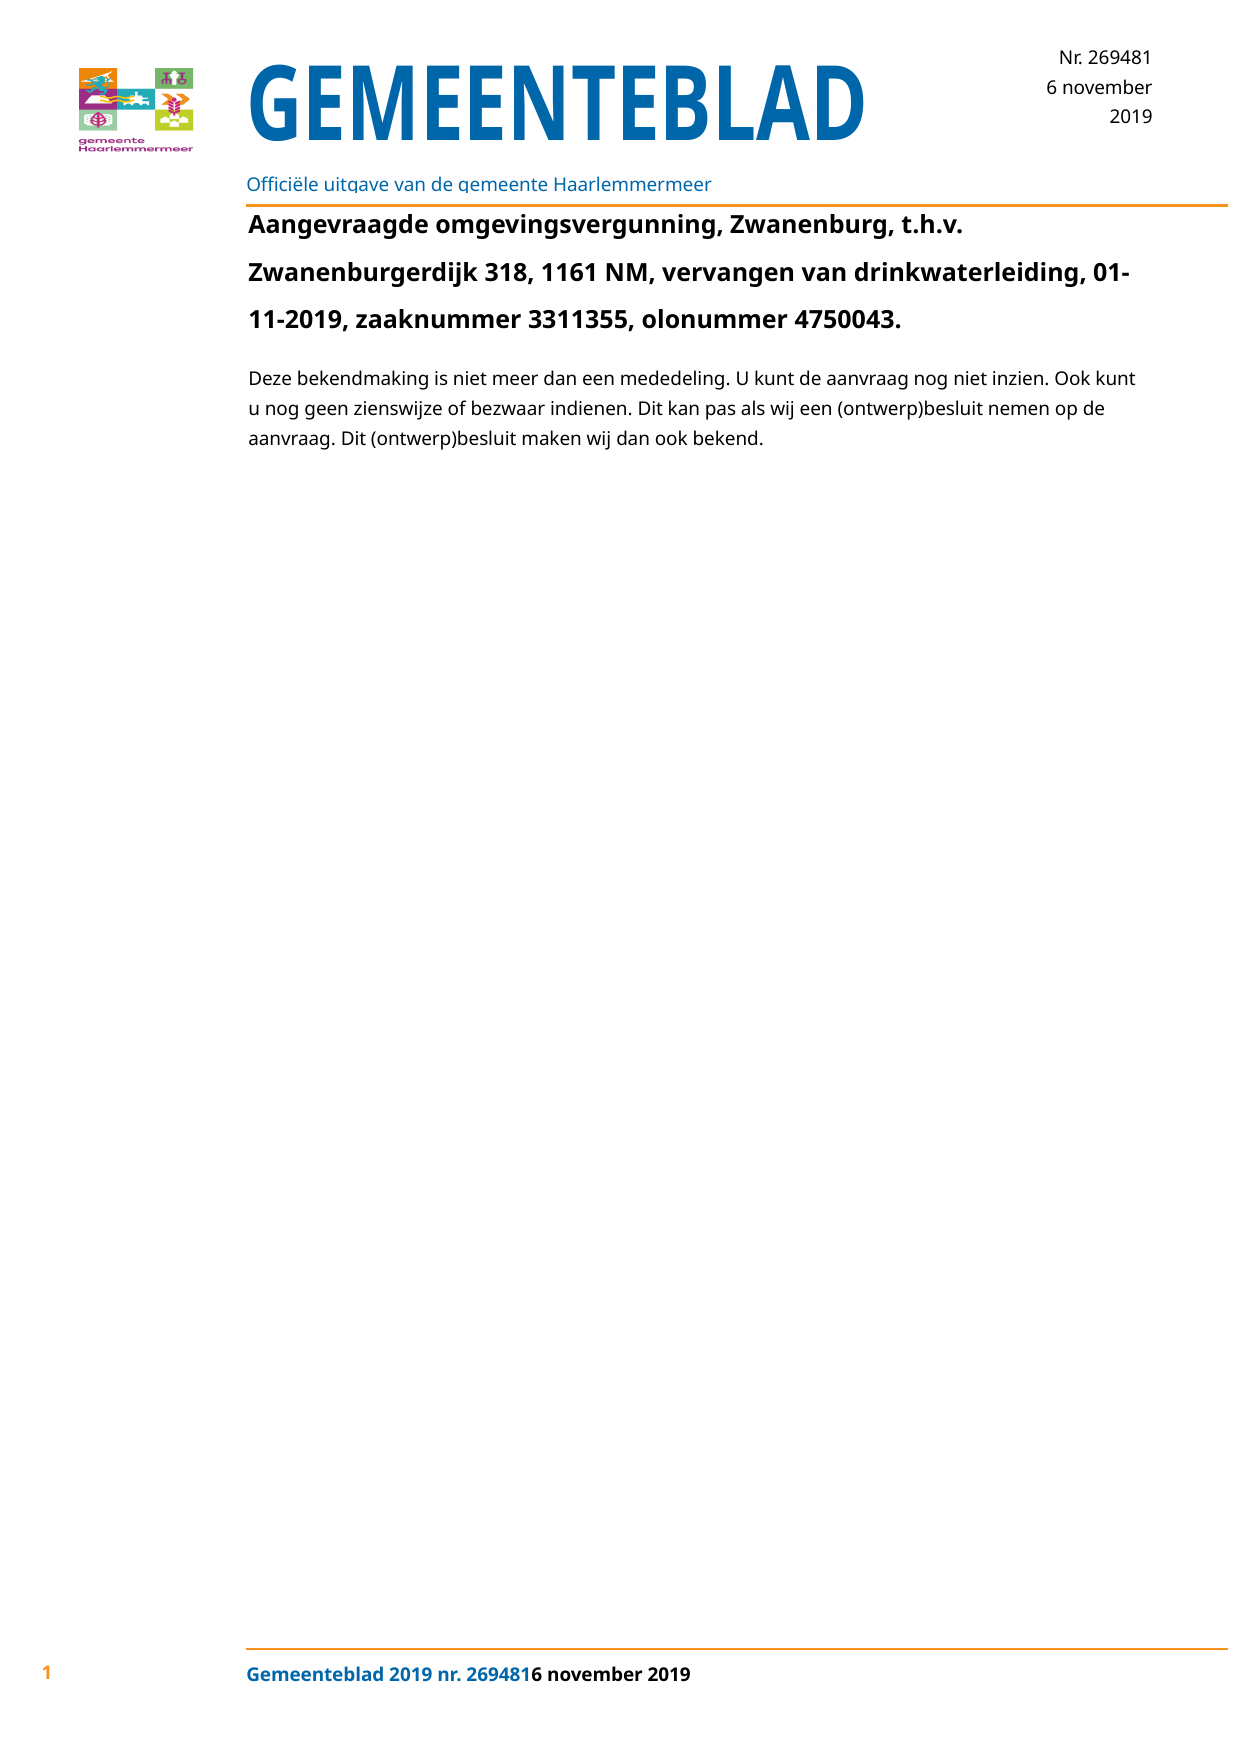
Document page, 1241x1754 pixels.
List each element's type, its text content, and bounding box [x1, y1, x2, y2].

picture [41, 47, 231, 172]
text Aangevraagde omgevingsvergunning, Zwanenburg, t.h.v. Zwanenburgerdijk 318, 1161 NM, vervangen van drinkwaterleiding, 01-11-2019, zaaknummer 3311355, olonummer 4750043. [248, 207, 1152, 336]
text Deze bekendmaking is niet meer dan een mededeling. U kunt de aanvraag nog niet inzien. Ook kunt u nog geen zienswijze of bezwaar indienen. Dit kan pas als wij een (ontwerp)besluit nemen op de aanvraag. Dit (ontwerp)besluit maken wij dan ook bekend. [248, 366, 1152, 450]
